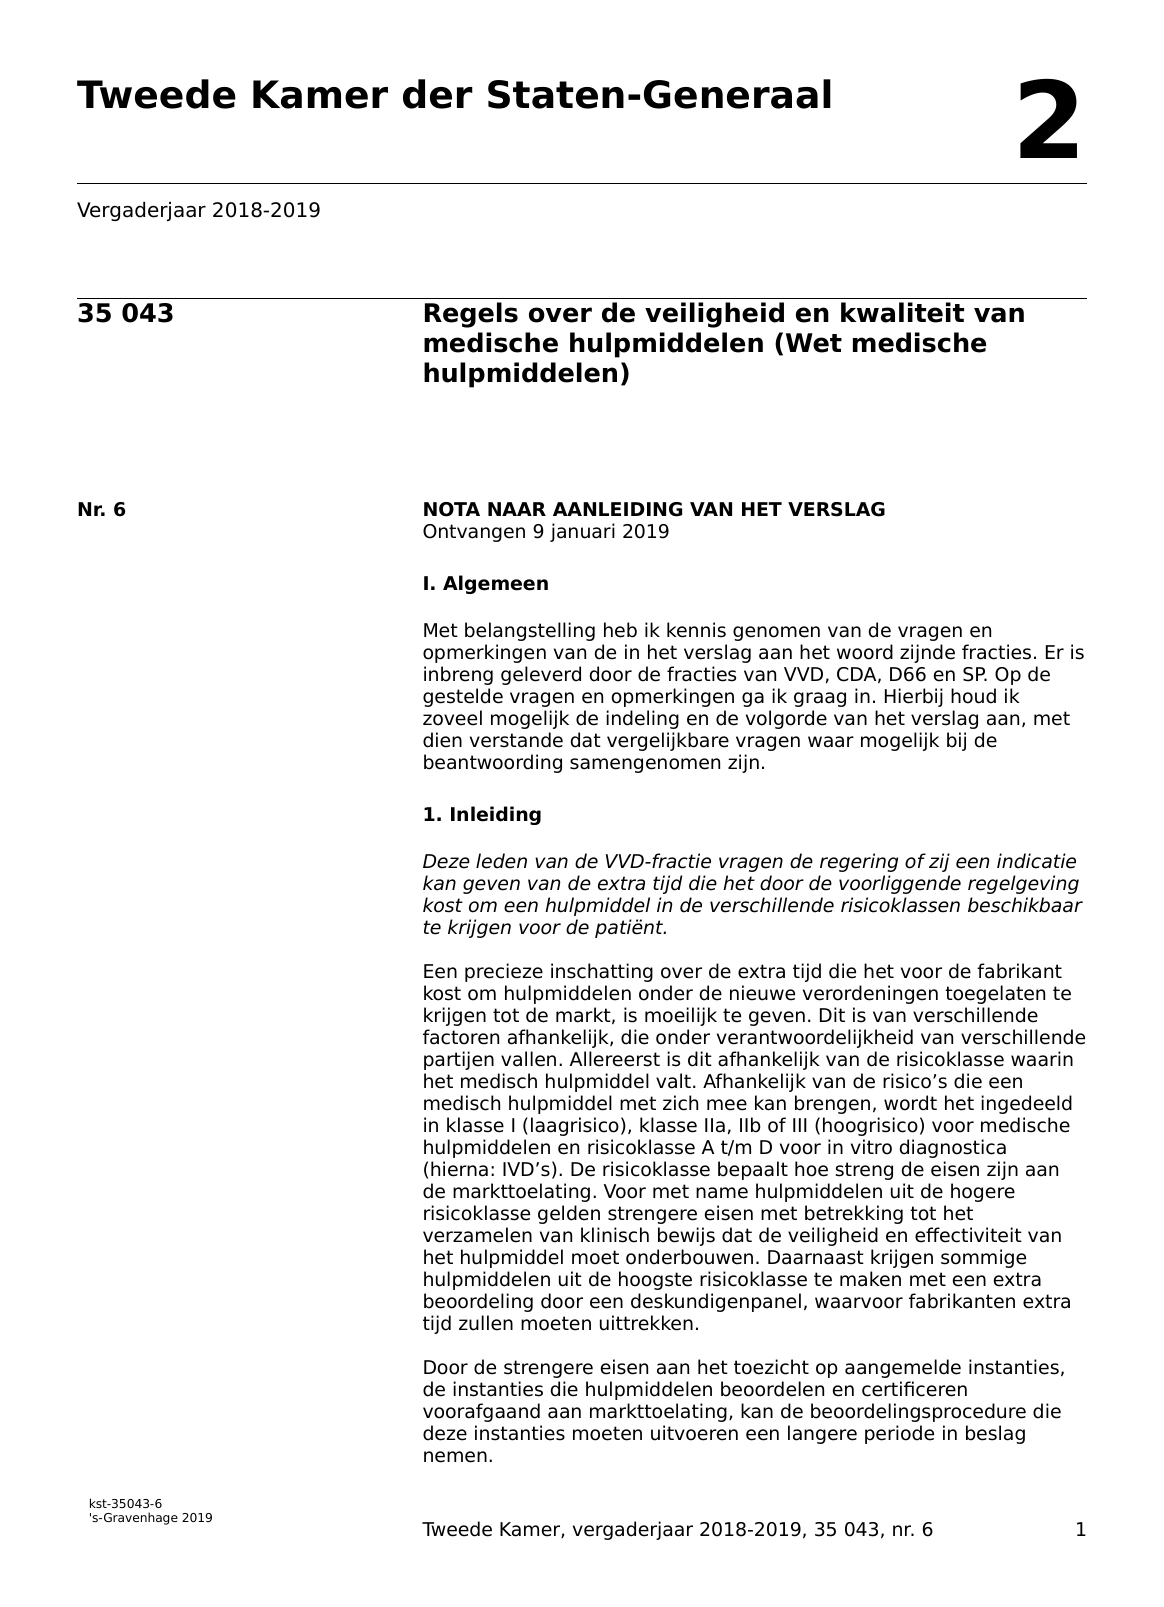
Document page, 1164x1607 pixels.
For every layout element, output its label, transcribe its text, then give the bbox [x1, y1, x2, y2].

text Met belangstelling heb ik kennis genomen van de vragen en opmerkingen van de in het verslag aan het woord zijnde fracties. Er is inbreng geleverd door de fracties van VVD, CDA, D66 en SP. Op de gestelde vragen en opmerkingen ga ik graag in. Hierbij houd ik zoveel mogelijk de indeling en de volgorde van het verslag aan, met dien verstande dat vergelijkbare vragen waar mogelijk bij de beantwoording samengenomen zijn. [422, 620, 1087, 774]
text Een precieze inschatting over de extra tijd die het voor de fabrikant kost om hulpmiddelen onder de nieuwe verordeningen toegelaten te krijgen tot de markt, is moeilijk te geven. Dit is van verschillende factoren afhankelijk, die onder verantwoordelijkheid van verschillende partijen vallen. Allereerst is dit afhankelijk van de risicoklasse waarin het medisch hulpmiddel valt. Afhankelijk van de risico’s die een medisch hulpmiddel met zich mee kan brengen, wordt het ingedeeld in klasse I (laagrisico), klasse IIa, IIb of III (hoogrisico) voor medische hulpmiddelen en risicoklasse A t/m D voor in vitro diagnostica (hierna: IVD’s). De risicoklasse bepaalt hoe streng de eisen zijn aan de markttoelating. Voor met name hulpmiddelen uit de hogere risicoklasse gelden strengere eisen met betrekking tot het verzamelen van klinisch bewijs dat de veiligheid en effectiviteit van het hulpmiddel moet onderbouwen. Daarnaast krijgen sommige hulpmiddelen uit de hoogste risicoklasse te maken met een extra beoordeling door een deskundigenpanel, waarvoor fabrikanten extra tijd zullen moeten uittrekken. [422, 961, 1087, 1334]
subtitle I. Algemeen [422, 573, 1087, 595]
subtitle 1. Inleiding [422, 804, 1087, 826]
text Deze leden van de VVD-fractie vragen de regering of zij een indicatie kan geven van de extra tijd die het door de voorliggende regelgeving kost om een hulpmiddel in de verschillende risicoklassen beschikbaar te krijgen voor de patiënt. [422, 851, 1087, 939]
subtitle 35 043 Regels over de veiligheid en kwaliteit van medische hulpmiddelen (Wet medische hulpmiddelen) [77, 299, 1087, 388]
text Ontvangen 9 januari 2019 [422, 521, 1087, 543]
text kst-35043-6 [88, 1497, 323, 1511]
table_cell Vergaderjaar 2018-2019 [77, 184, 1087, 298]
text 's-Gravenhage 2019 [88, 1511, 323, 1525]
text Door de strengere eisen aan het toezicht op aangemelde instanties, de instanties die hulpmiddelen beoordelen en certificeren voorafgaand aan markttoelating, kan de beoordelingsprocedure die deze instanties moeten uitvoeren een langere periode in beslag nemen. [422, 1357, 1087, 1467]
subtitle Nr. 6 NOTA NAAR AANLEIDING VAN HET VERSLAG [77, 499, 1087, 521]
table_header Tweede Kamer der Staten-Generaal [77, 59, 886, 183]
table_header 2 [886, 59, 1087, 183]
